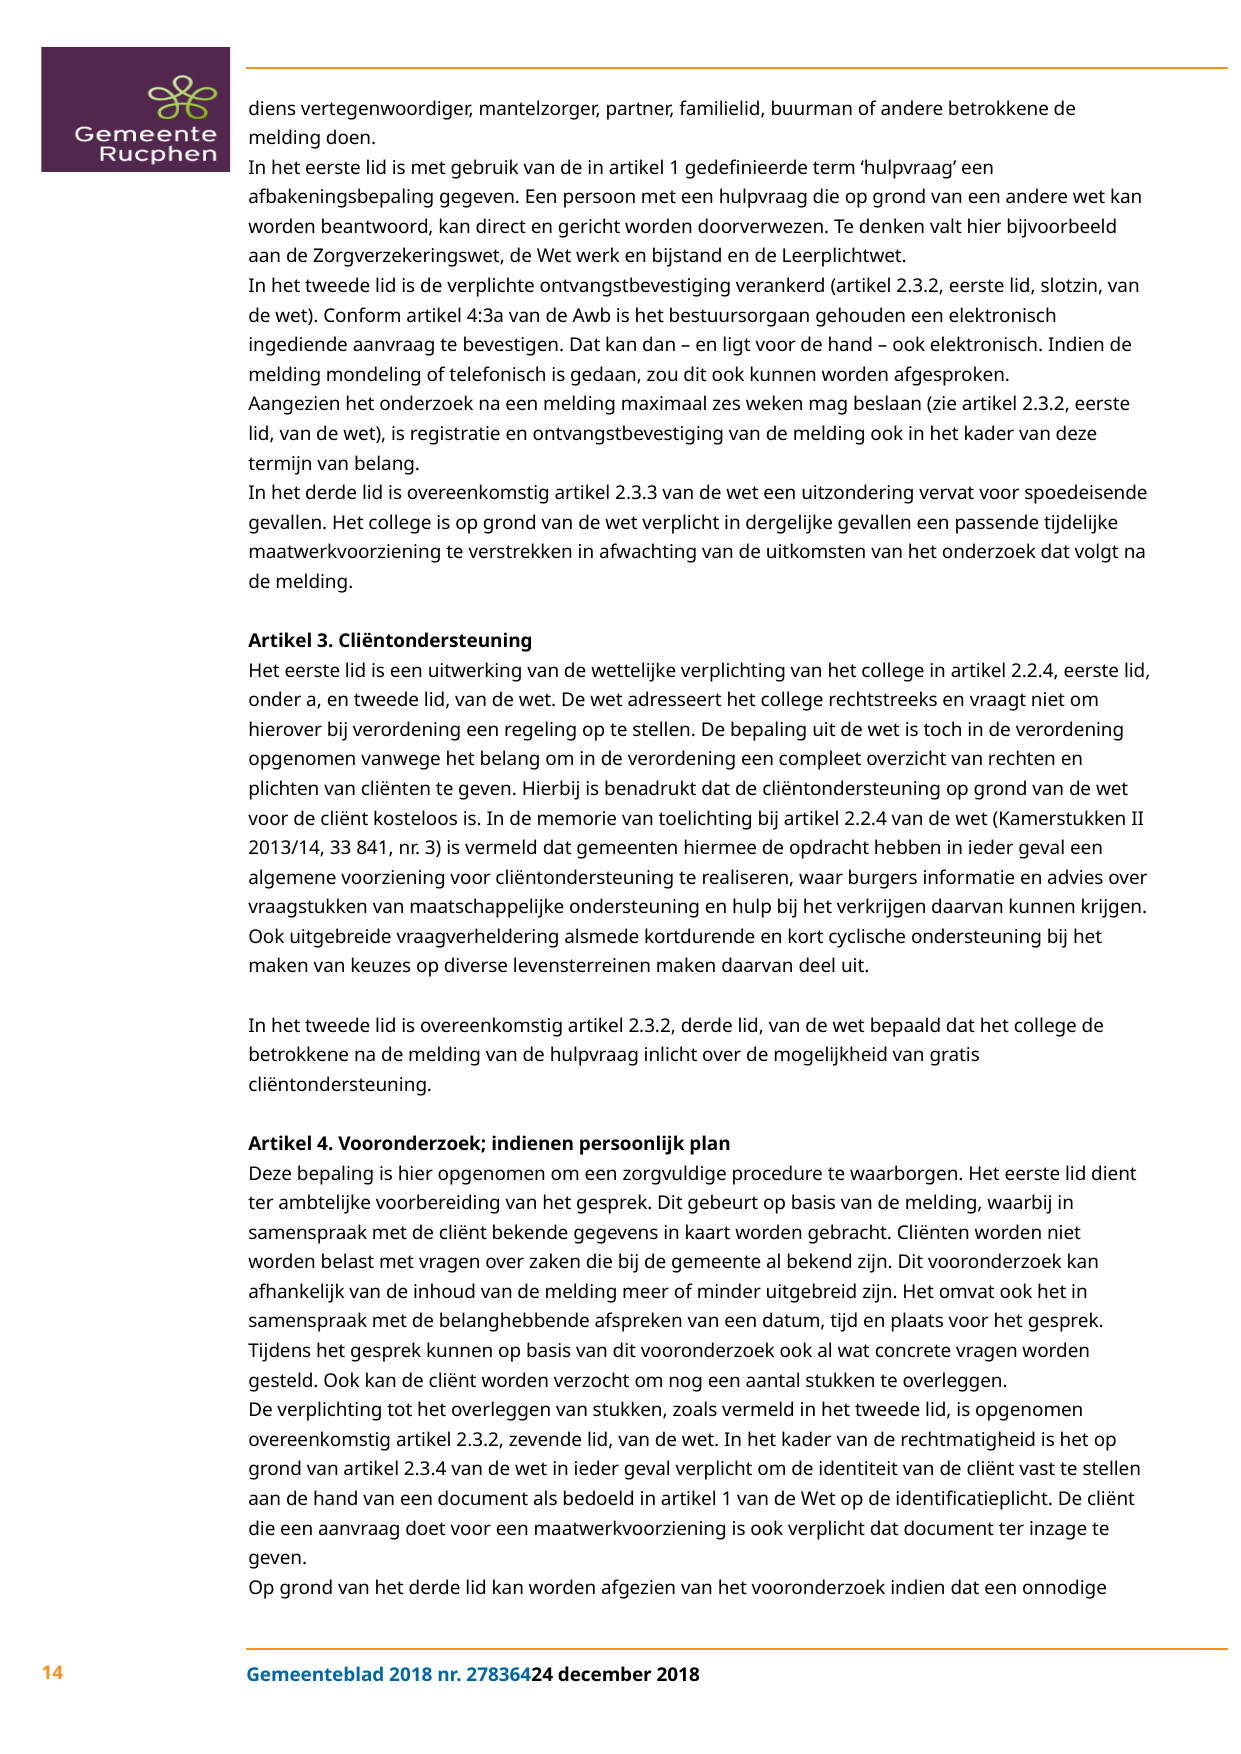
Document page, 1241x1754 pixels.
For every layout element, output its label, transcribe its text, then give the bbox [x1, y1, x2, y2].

text Artikel 3. Cliëntondersteuning [248, 627, 1152, 653]
text De verplichting tot het overleggen van stukken, zoals vermeld in het tweede lid, is opgenomen overeenkomstig artikel 2.3.2, zevende lid, van de wet. In het kader van de rechtmatigheid is het op grond van artikel 2.3.4 van de wet in ieder geval verplicht om de identiteit van de cliënt vast te stellen aan de hand van een document als bedoeld in artikel 1 van de Wet op de identificatieplicht. De cliënt die een aanvraag doet voor een maatwerkvoorziening is ook verplicht dat document ter inzage te geven. [248, 1396, 1152, 1570]
text diens vertegenwoordiger, mantelzorger, partner, familielid, buurman of andere betrokkene de melding doen. [248, 95, 1152, 150]
text Op grond van het derde lid kan worden afgezien van het vooronderzoek indien dat een onnodige [248, 1574, 1152, 1600]
text Deze bepaling is hier opgenomen om een zorgvuldige procedure te waarborgen. Het eerste lid dient ter ambtelijke voorbereiding van het gesprek. Dit gebeurt op basis van de melding, waarbij in samenspraak met de cliënt bekende gegevens in kaart worden gebracht. Cliënten worden niet worden belast met vragen over zaken die bij de gemeente al bekend zijn. Dit vooronderzoek kan afhankelijk van de inhoud van de melding meer of minder uitgebreid zijn. Het omvat ook het in samenspraak met de belanghebbende afspreken van een datum, tijd en plaats voor het gesprek. Tijdens het gesprek kunnen op basis van dit vooronderzoek ook al wat concrete vragen worden gesteld. Ook kan de cliënt worden verzocht om nog een aantal stukken te overleggen. [248, 1160, 1152, 1393]
text In het derde lid is overeenkomstig artikel 2.3.3 van de wet een uitzondering vervat voor spoedeisende gevallen. Het college is op grond van de wet verplicht in dergelijke gevallen een passende tijdelijke maatwerkvoorziening te verstrekken in afwachting van de uitkomsten van het onderzoek dat volgt na de melding. [248, 479, 1152, 594]
text Aangezien het onderzoek na een melding maximaal zes weken mag beslaan (zie artikel 2.3.2, eerste lid, van de wet), is registratie en ontvangstbevestiging van de melding ook in het kader van deze termijn van belang. [248, 391, 1152, 476]
text In het tweede lid is overeenkomstig artikel 2.3.2, derde lid, van de wet bepaald dat het college de betrokkene na de melding van de hulpvraag inlicht over de mogelijkheid van gratis cliëntondersteuning. [248, 1012, 1152, 1097]
text In het eerste lid is met gebruik van de in artikel 1 gedefinieerde term ‘hulpvraag’ een afbakeningsbepaling gegeven. Een persoon met een hulpvraag die op grond van een andere wet kan worden beantwoord, kan direct en gericht worden doorverwezen. Te denken valt hier bijvoorbeeld aan de Zorgverzekeringswet, de Wet werk en bijstand en de Leerplichtwet. [248, 154, 1152, 268]
text Artikel 4. Vooronderzoek; indienen persoonlijk plan [248, 1130, 1152, 1156]
text In het tweede lid is de verplichte ontvangstbevestiging verankerd (artikel 2.3.2, eerste lid, slotzin, van de wet). Conform artikel 4:3a van de Awb is het bestuursorgaan gehouden een elektronisch ingediende aanvraag te bevestigen. Dat kan dan – en ligt voor de hand – ook elektronisch. Indien de melding mondeling of telefonisch is gedaan, zou dit ook kunnen worden afgesproken. [248, 272, 1152, 387]
text Het eerste lid is een uitwerking van de wettelijke verplichting van het college in artikel 2.2.4, eerste lid, onder a, en tweede lid, van de wet. De wet adresseert het college rechtstreeks en vraagt niet om hierover bij verordening een regeling op te stellen. De bepaling uit de wet is toch in de verordening opgenomen vanwege het belang om in de verordening een compleet overzicht van rechten en plichten van cliënten te geven. Hierbij is benadrukt dat de cliëntondersteuning op grond van de wet voor de cliënt kosteloos is. In de memorie van toelichting bij artikel 2.2.4 van de wet (Kamerstukken II 2013/14, 33 841, nr. 3) is vermeld dat gemeenten hiermee de opdracht hebben in ieder geval een algemene voorziening voor cliëntondersteuning te realiseren, waar burgers informatie en advies over vraagstukken van maatschappelijke ondersteuning en hulp bij het verkrijgen daarvan kunnen krijgen. Ook uitgebreide vraagverheldering alsmede kortdurende en kort cyclische ondersteuning bij het maken van keuzes op diverse levensterreinen maken daarvan deel uit. [248, 657, 1152, 978]
picture [41, 47, 231, 172]
